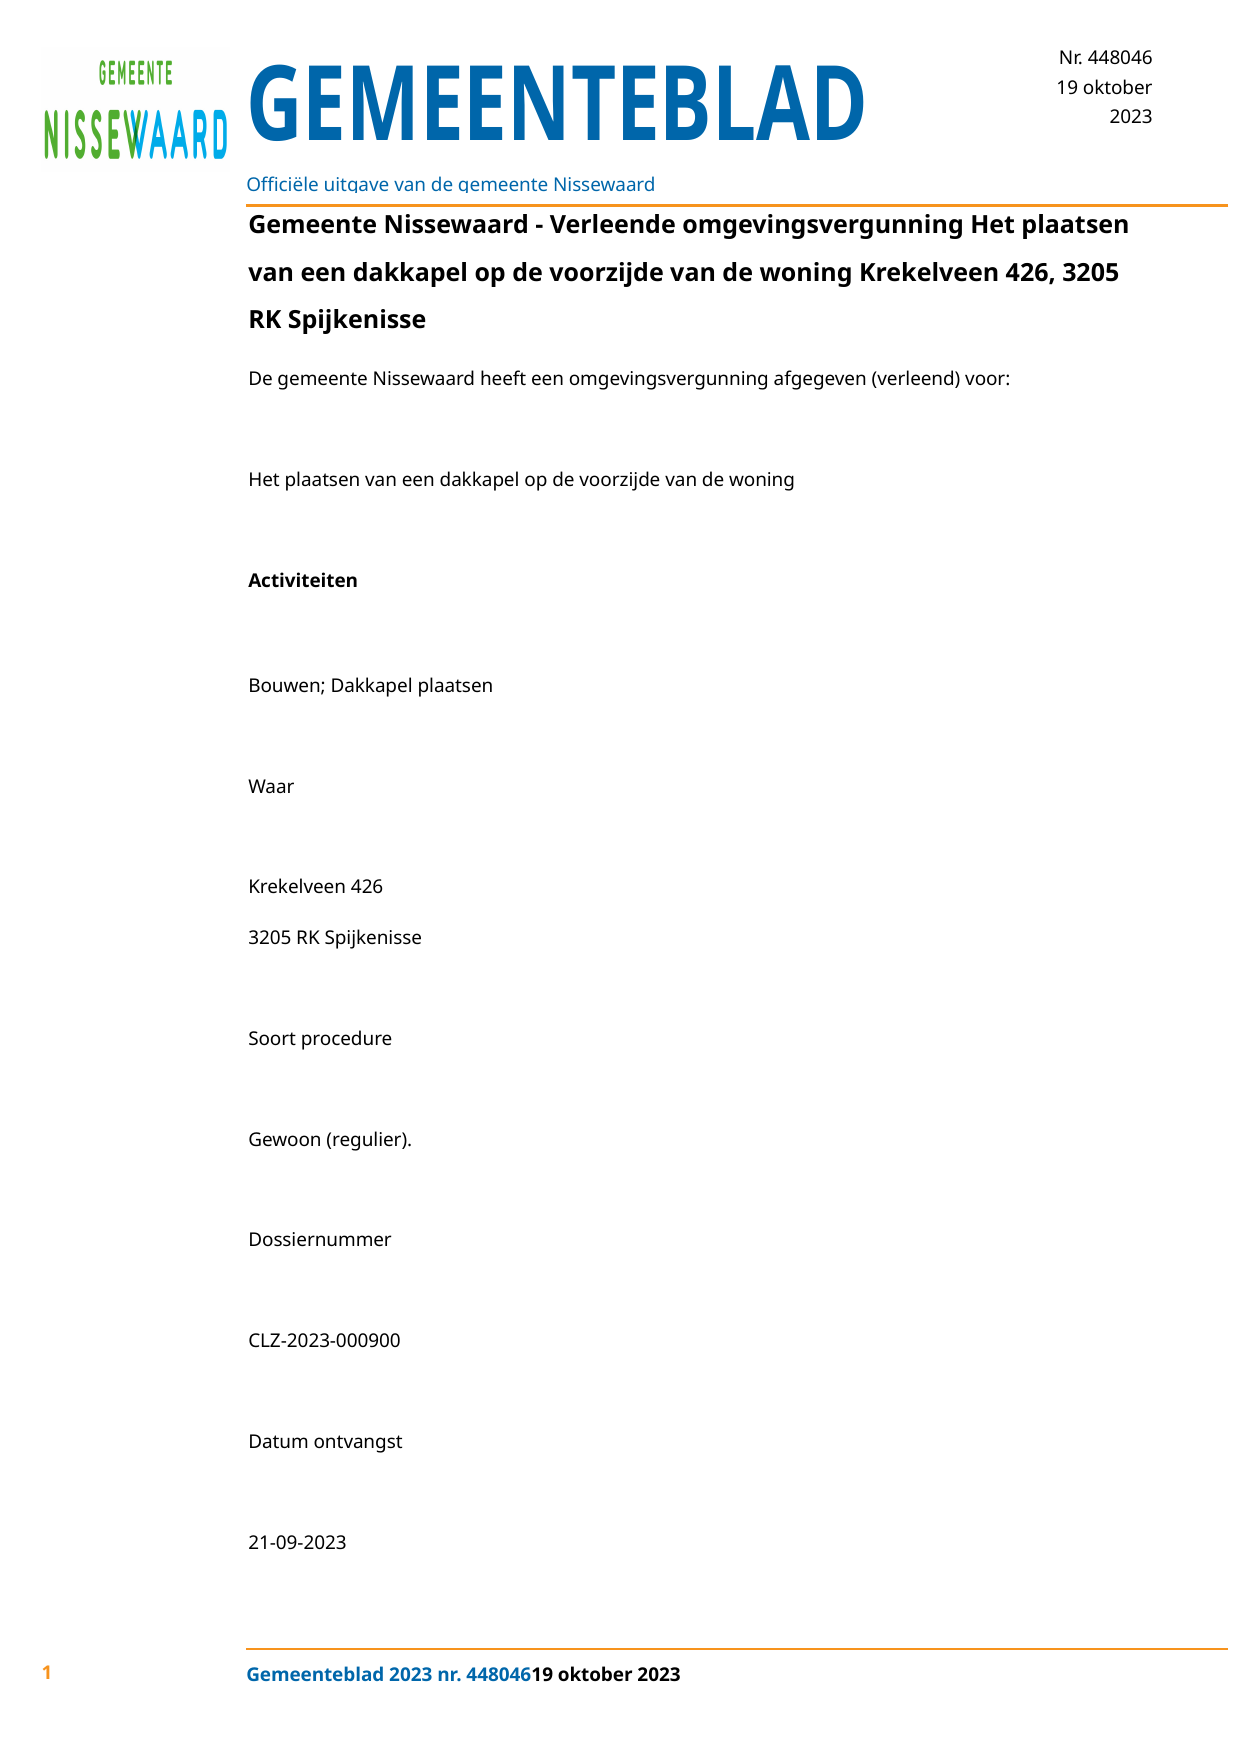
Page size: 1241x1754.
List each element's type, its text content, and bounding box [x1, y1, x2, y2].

text Krekelveen 426 [248, 874, 1152, 899]
text Het plaatsen van een dakkapel op de voorzijde van de woning [248, 466, 1152, 492]
text 3205 RK Spijkenisse [248, 924, 1152, 950]
text CLZ-2023-000900 [248, 1327, 1152, 1353]
text ﻿ [248, 618, 1152, 647]
text Datum ontvangst [248, 1428, 1152, 1454]
text Waar [248, 773, 1152, 798]
text Gewoon (regulier). [248, 1126, 1152, 1151]
text Bouwen; Dakkapel plaatsen [248, 672, 1152, 698]
text Soort procedure [248, 1025, 1152, 1051]
picture [41, 47, 231, 172]
text Activiteiten [248, 567, 1152, 593]
text Dossiernummer [248, 1227, 1152, 1252]
text 21-09-2023 [248, 1529, 1152, 1555]
text Gemeente Nissewaard - Verleende omgevingsvergunning Het plaatsen van een dakkapel op de voorzijde van de woning Krekelveen 426, 3205 RK Spijkenisse [248, 207, 1152, 336]
text De gemeente Nissewaard heeft een omgevingsvergunning afgegeven (verleend) voor: [248, 366, 1152, 391]
